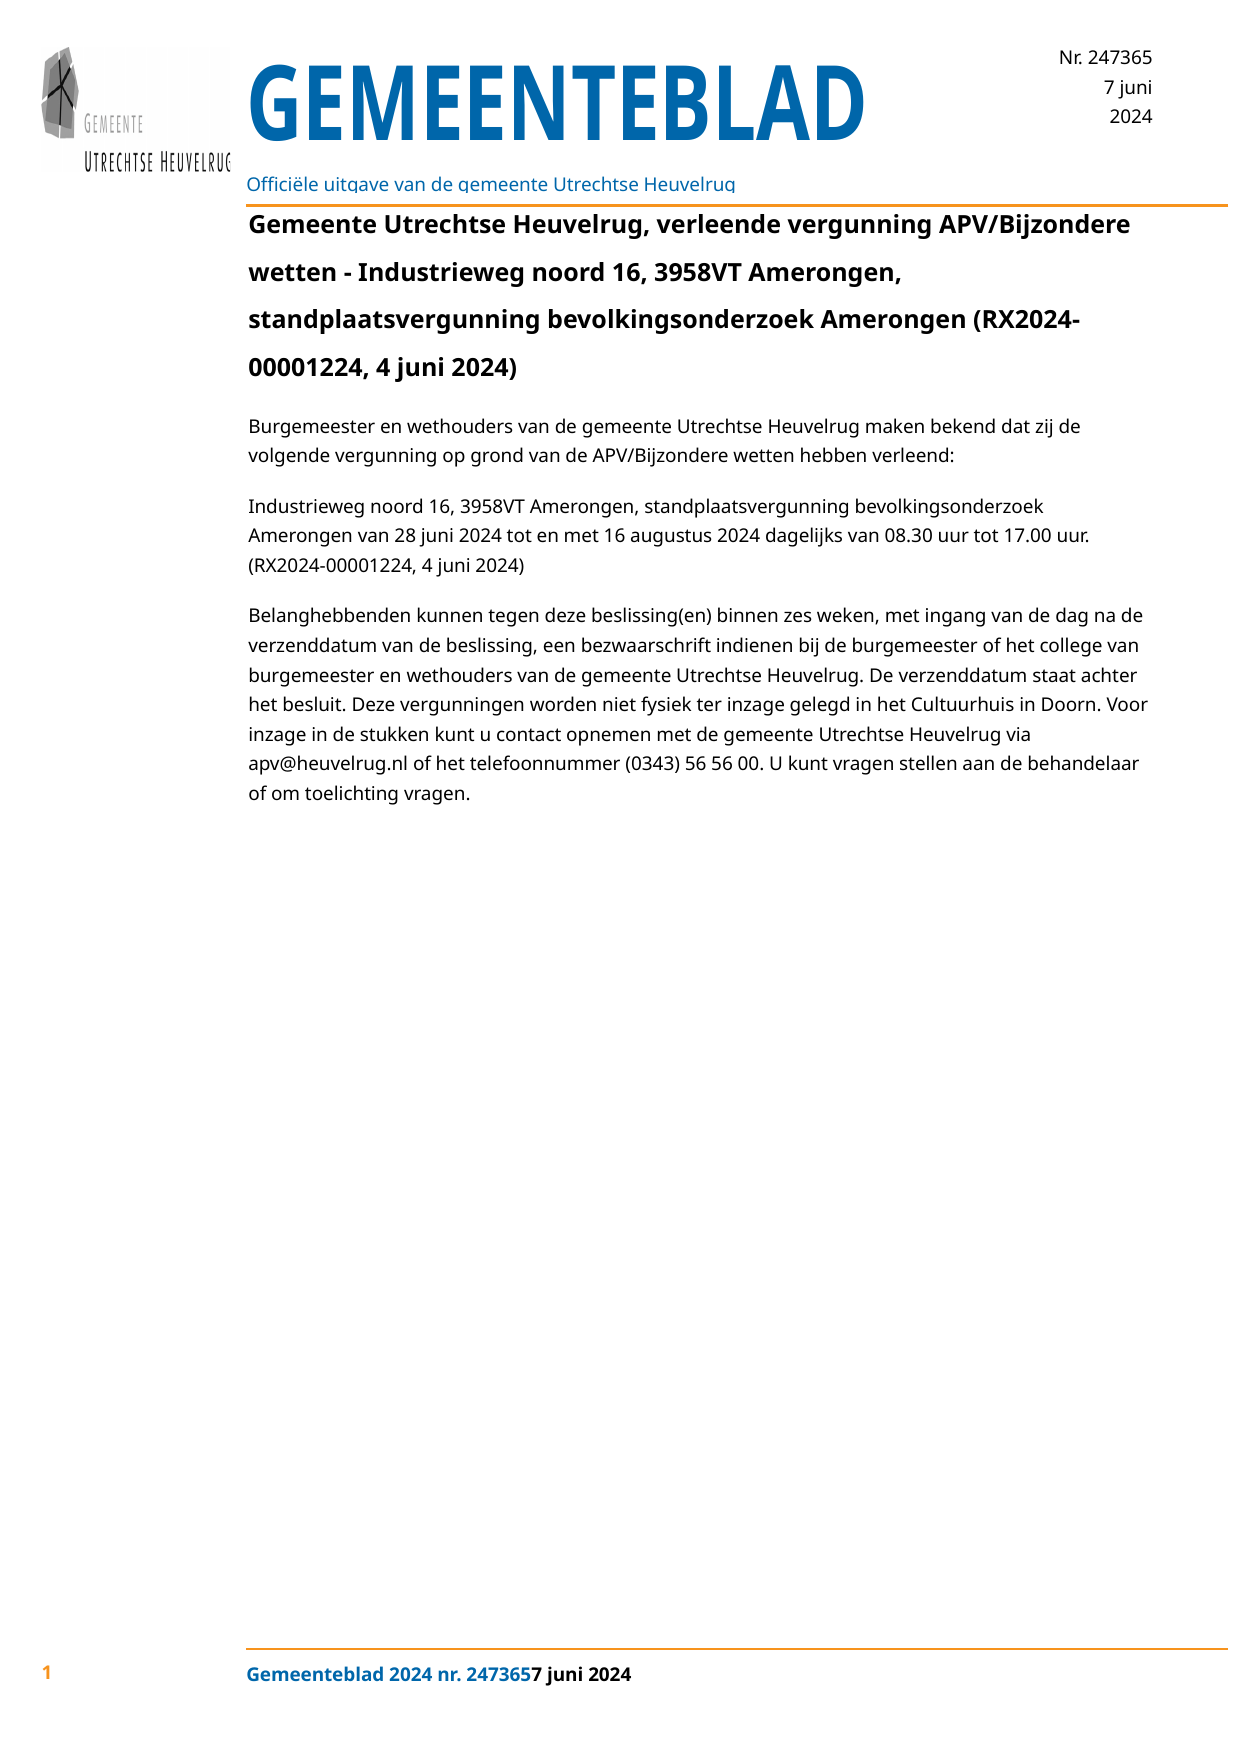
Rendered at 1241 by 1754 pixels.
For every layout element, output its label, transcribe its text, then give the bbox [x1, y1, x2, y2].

text Gemeente Utrechtse Heuvelrug, verleende vergunning APV/Bijzondere wetten - Industrieweg noord 16, 3958VT Amerongen, standplaatsvergunning bevolkingsonderzoek Amerongen (RX2024-00001224, 4 juni 2024) [248, 207, 1152, 384]
text Belanghebbenden kunnen tegen deze beslissing(en) binnen zes weken, met ingang van de dag na de verzenddatum van de beslissing, een bezwaarschrift indienen bij de burgemeester of het college van burgemeester en wethouders van de gemeente Utrechtse Heuvelrug. De verzenddatum staat achter het besluit. Deze vergunningen worden niet fysiek ter inzage gelegd in het Cultuurhuis in Doorn. Voor inzage in de stukken kunt u contact opnemen met de gemeente Utrechtse Heuvelrug via apv@heuvelrug.nl of het telefoonnummer (0343) 56 56 00. U kunt vragen stellen aan de behandelaar of om toelichting vragen. [248, 603, 1152, 806]
text Industrieweg noord 16, 3958VT Amerongen, standplaatsvergunning bevolkingsonderzoek Amerongen van 28 juni 2024 tot en met 16 augustus 2024 dagelijks van 08.30 uur tot 17.00 uur. (RX2024-00001224, 4 juni 2024) [248, 493, 1152, 578]
text Burgemeester en wethouders van de gemeente Utrechtse Heuvelrug maken bekend dat zij de volgende vergunning op grond van de APV/Bijzondere wetten hebben verleend: [248, 413, 1152, 468]
picture [41, 47, 231, 172]
